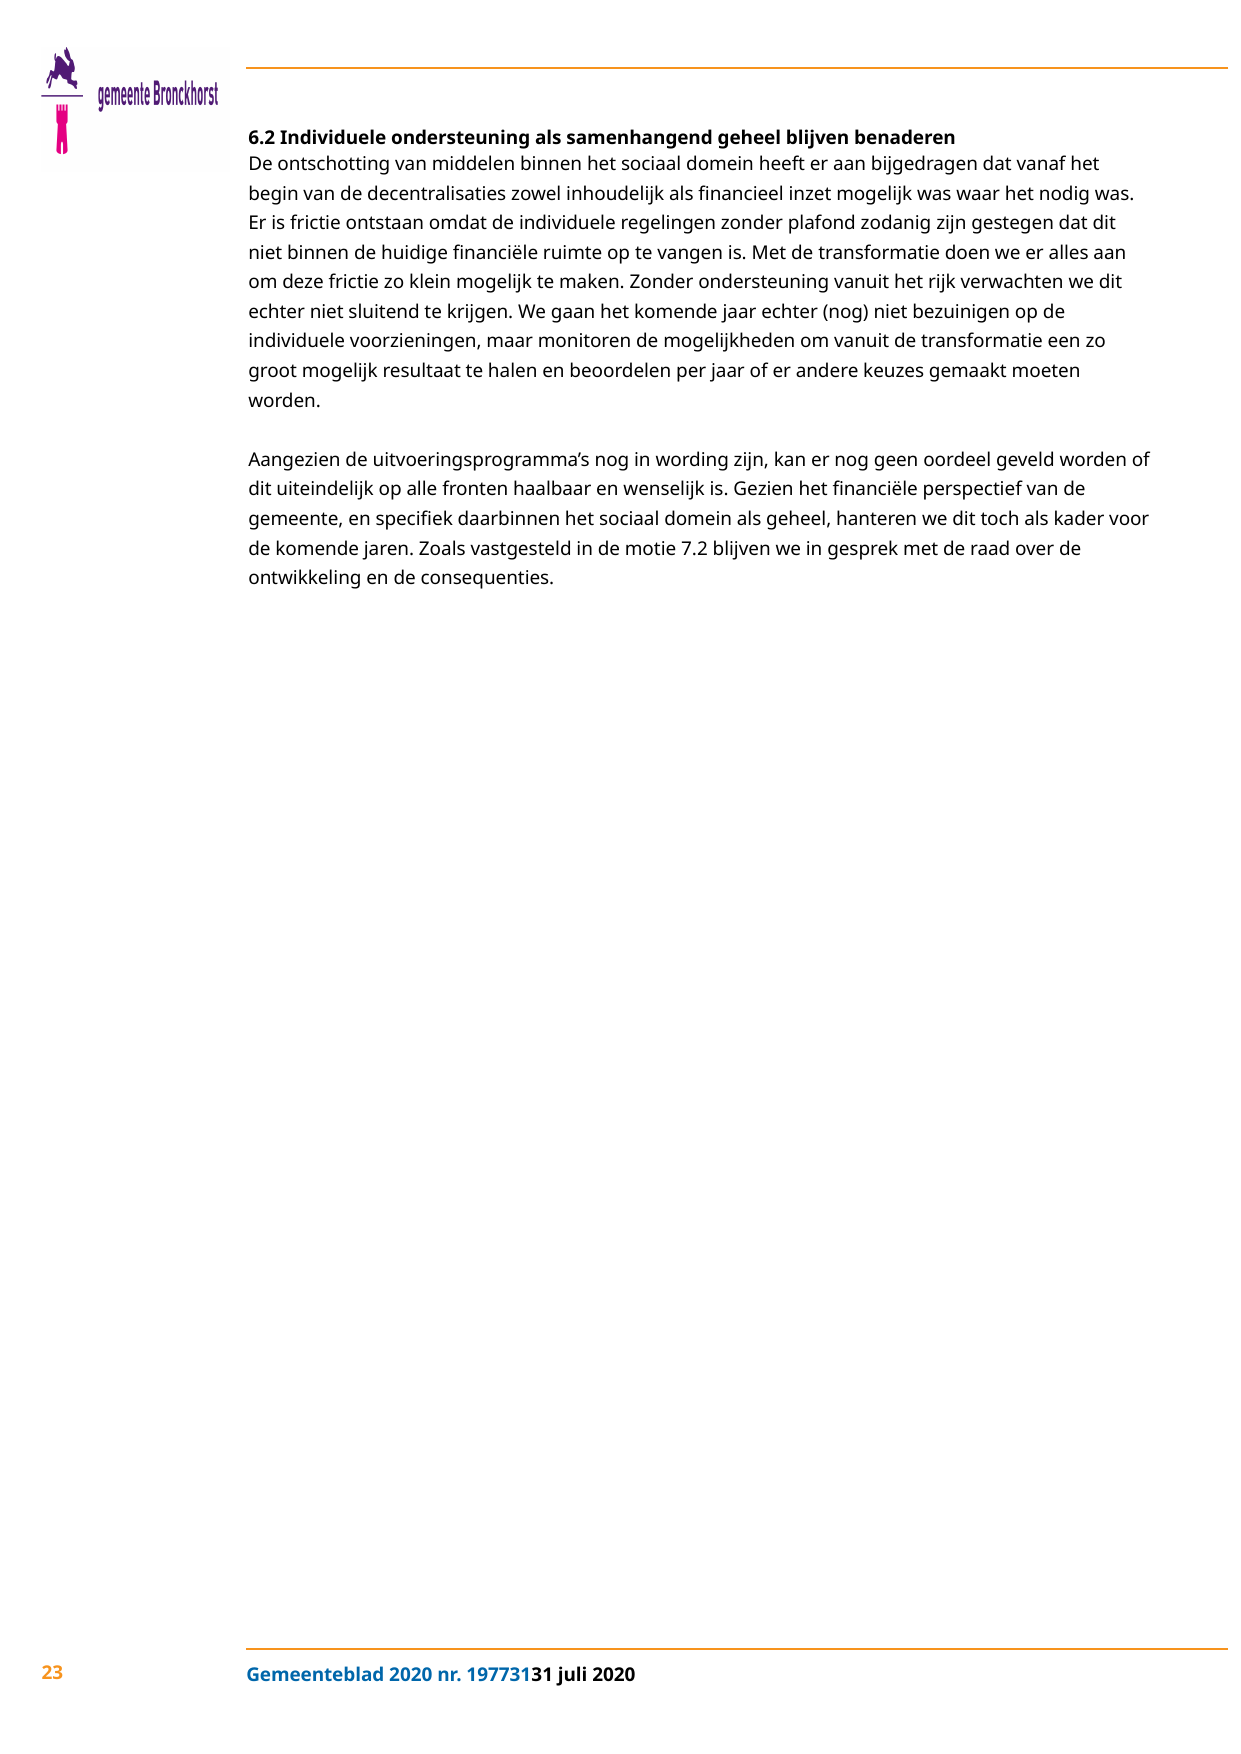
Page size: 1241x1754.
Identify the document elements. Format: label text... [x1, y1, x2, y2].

text Aangezien de uitvoeringsprogramma’s nog in wording zijn, kan er nog geen oordeel geveld worden of dit uiteindelijk op alle fronten haalbaar en wenselijk is. Gezien het financiële perspectief van de gemeente, en specifiek daarbinnen het sociaal domein als geheel, hanteren we dit toch als kader voor de komende jaren. Zoals vastgesteld in de motie 7.2 blijven we in gesprek met de raad over de ontwikkeling en de consequenties. [248, 446, 1152, 590]
text 6.2 Individuele ondersteuning als samenhangend geheel blijven benaderen [248, 124, 1152, 150]
picture [41, 47, 231, 172]
text De ontschotting van middelen binnen het sociaal domein heeft er aan bijgedragen dat vanaf het begin van de decentralisaties zowel inhoudelijk als financieel inzet mogelijk was waar het nodig was. Er is frictie ontstaan omdat de individuele regelingen zonder plafond zodanig zijn gestegen dat dit niet binnen de huidige financiële ruimte op te vangen is. Met de transformatie doen we er alles aan om deze frictie zo klein mogelijk te maken. Zonder ondersteuning vanuit het rijk verwachten we dit echter niet sluitend te krijgen. We gaan het komende jaar echter (nog) niet bezuinigen op de individuele voorzieningen, maar monitoren de mogelijkheden om vanuit de transformatie een zo groot mogelijk resultaat te halen en beoordelen per jaar of er andere keuzes gemaakt moeten worden. [248, 150, 1152, 412]
